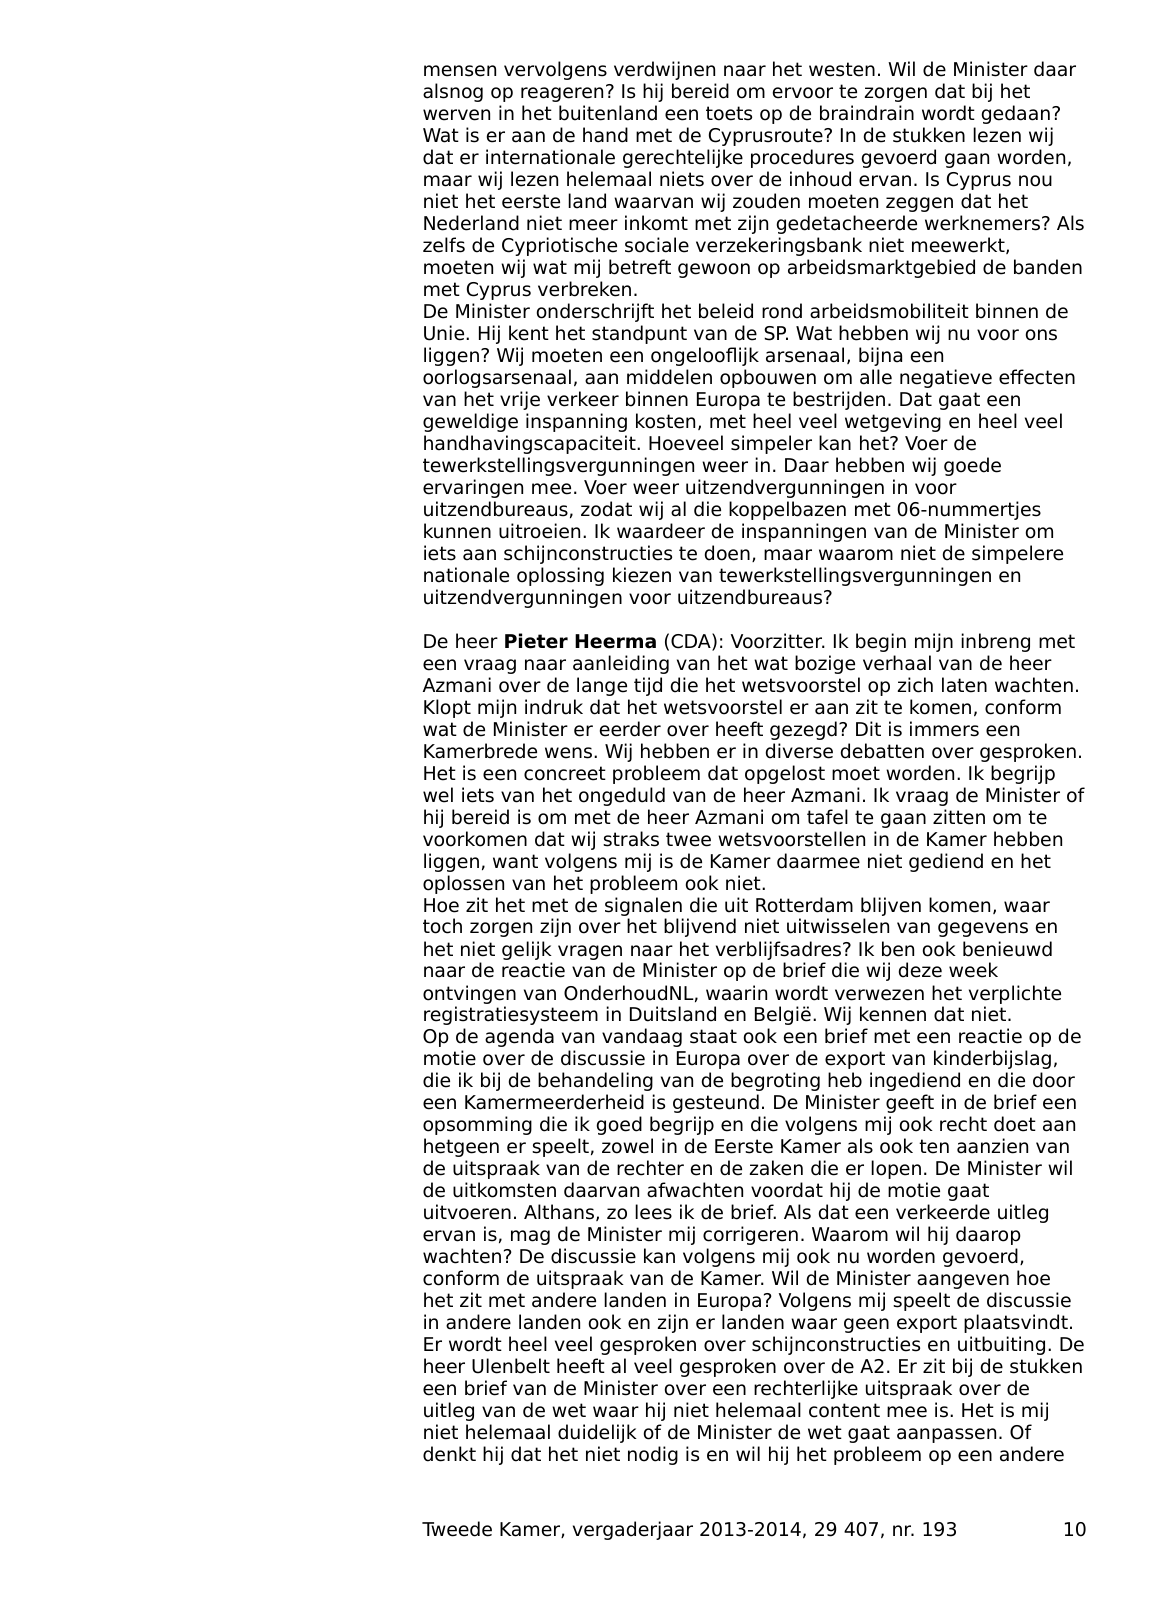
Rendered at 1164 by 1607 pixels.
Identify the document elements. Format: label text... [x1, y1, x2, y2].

text mensen vervolgens verdwijnen naar het westen. Wil de Minister daar alsnog op reageren? Is hij bereid om ervoor te zorgen dat bij het werven in het buitenland een toets op de braindrain wordt gedaan? [422, 59, 1087, 125]
text De heer Pieter Heerma (CDA): Voorzitter. Ik begin mijn inbreng met een vraag naar aanleiding van het wat bozige verhaal van de heer Azmani over de lange tijd die het wetsvoorstel op zich laten wachten. Klopt mijn indruk dat het wetsvoorstel er aan zit te komen, conform wat de Minister er eerder over heeft gezegd? Dit is immers een Kamerbrede wens. Wij hebben er in diverse debatten over gesproken. Het is een concreet probleem dat opgelost moet worden. Ik begrijp wel iets van het ongeduld van de heer Azmani. Ik vraag de Minister of hij bereid is om met de heer Azmani om tafel te gaan zitten om te voorkomen dat wij straks twee wetsvoorstellen in de Kamer hebben liggen, want volgens mij is de Kamer daarmee niet gediend en het oplossen van het probleem ook niet. [422, 631, 1087, 894]
text Er wordt heel veel gesproken over schijnconstructies en uitbuiting. De heer Ulenbelt heeft al veel gesproken over de A2. Er zit bij de stukken een brief van de Minister over een rechterlijke uitspraak over de uitleg van de wet waar hij niet helemaal content mee is. Het is mij niet helemaal duidelijk of de Minister de wet gaat aanpassen. Of denkt hij dat het niet nodig is en wil hij het probleem op een andere [422, 1334, 1087, 1466]
text De Minister onderschrijft het beleid rond arbeidsmobiliteit binnen de Unie. Hij kent het standpunt van de SP. Wat hebben wij nu voor ons liggen? Wij moeten een ongelooflijk arsenaal, bijna een oorlogsarsenaal, aan middelen opbouwen om alle negatieve effecten van het vrije verkeer binnen Europa te bestrijden. Dat gaat een geweldige inspanning kosten, met heel veel wetgeving en heel veel handhavingscapaciteit. Hoeveel simpeler kan het? Voer de tewerkstellingsvergunningen weer in. Daar hebben wij goede ervaringen mee. Voer weer uitzendvergunningen in voor uitzendbureaus, zodat wij al die koppelbazen met 06-nummertjes kunnen uitroeien. Ik waardeer de inspanningen van de Minister om iets aan schijnconstructies te doen, maar waarom niet de simpelere nationale oplossing kiezen van tewerkstellingsvergunningen en uitzendvergunningen voor uitzendbureaus? [422, 301, 1087, 608]
text Op de agenda van vandaag staat ook een brief met een reactie op de motie over de discussie in Europa over de export van kinderbijslag, die ik bij de behandeling van de begroting heb ingediend en die door een Kamermeerderheid is gesteund. De Minister geeft in de brief een opsomming die ik goed begrijp en die volgens mij ook recht doet aan hetgeen er speelt, zowel in de Eerste Kamer als ook ten aanzien van de uitspraak van de rechter en de zaken die er lopen. De Minister wil de uitkomsten daarvan afwachten voordat hij de motie gaat uitvoeren. Althans, zo lees ik de brief. Als dat een verkeerde uitleg ervan is, mag de Minister mij corrigeren. Waarom wil hij daarop wachten? De discussie kan volgens mij ook nu worden gevoerd, conform de uitspraak van de Kamer. Wil de Minister aangeven hoe het zit met andere landen in Europa? Volgens mij speelt de discussie in andere landen ook en zijn er landen waar geen export plaatsvindt. [422, 1026, 1087, 1334]
text Hoe zit het met de signalen die uit Rotterdam blijven komen, waar toch zorgen zijn over het blijvend niet uitwisselen van gegevens en het niet gelijk vragen naar het verblijfsadres? Ik ben ook benieuwd naar de reactie van de Minister op de brief die wij deze week ontvingen van OnderhoudNL, waarin wordt verwezen het verplichte registratiesysteem in Duitsland en België. Wij kennen dat niet. [422, 894, 1087, 1026]
text Wat is er aan de hand met de Cyprusroute? In de stukken lezen wij dat er internationale gerechtelijke procedures gevoerd gaan worden, maar wij lezen helemaal niets over de inhoud ervan. Is Cyprus nou niet het eerste land waarvan wij zouden moeten zeggen dat het Nederland niet meer inkomt met zijn gedetacheerde werknemers? Als zelfs de Cypriotische sociale verzekeringsbank niet meewerkt, moeten wij wat mij betreft gewoon op arbeidsmarktgebied de banden met Cyprus verbreken. [422, 125, 1087, 301]
